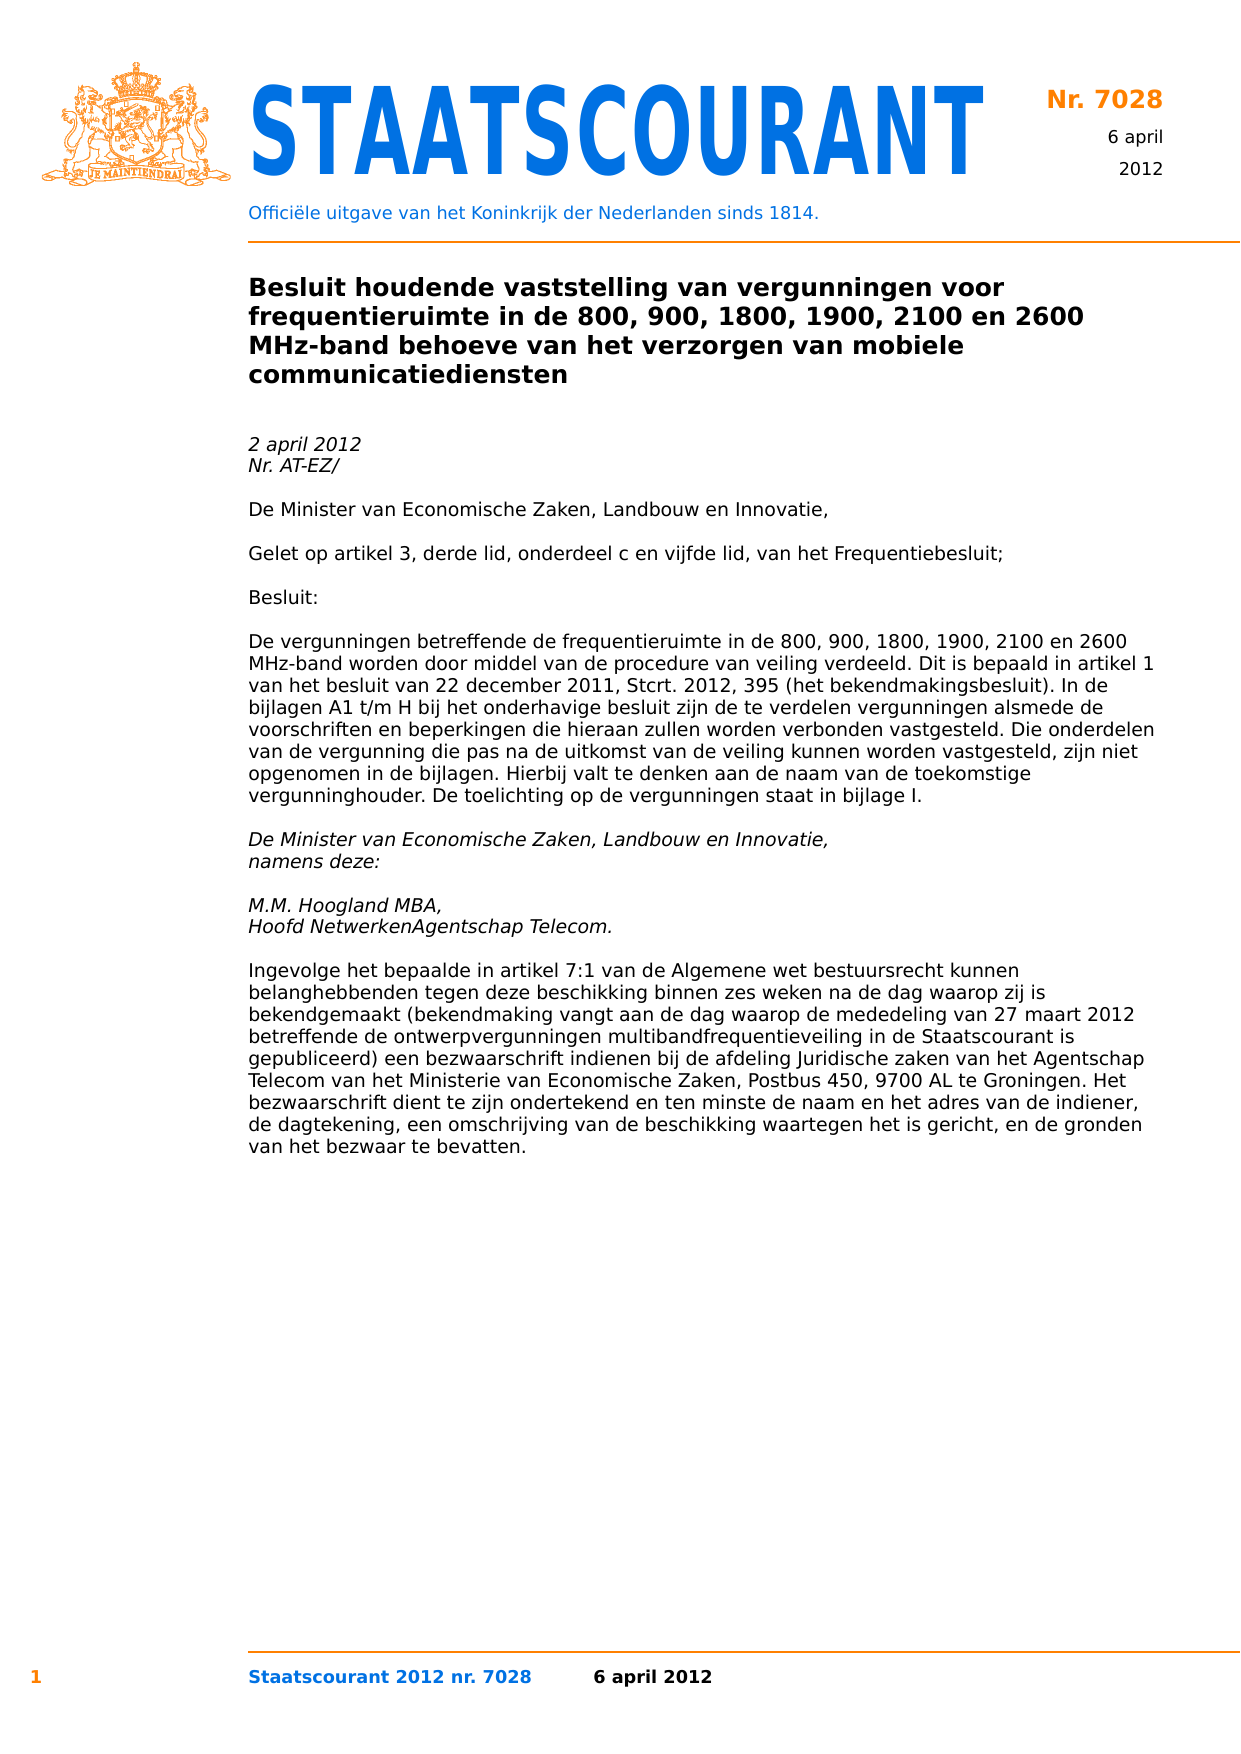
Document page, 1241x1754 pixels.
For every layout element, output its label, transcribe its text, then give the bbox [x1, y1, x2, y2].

text Ingevolge het bepaalde in artikel 7:1 van de Algemene wet bestuursrecht kunnen belanghebbenden tegen deze beschikking binnen zes weken na de dag waarop zij is bekendgemaakt (bekendmaking vangt aan de dag waarop de mededeling van 27 maart 2012 betreffende de ontwerpvergunningen multibandfrequentieveiling in de Staatscourant is gepubliceerd) een bezwaarschrift indienen bij de afdeling Juridische zaken van het Agentschap Telecom van het Ministerie van Economische Zaken, Postbus 450, 9700 AL te Groningen. Het bezwaarschrift dient te zijn ondertekend en ten minste de naam en het adres van de indiener, de dagtekening, een omschrijving van de beschikking waartegen het is gericht, en de gronden van het bezwaar te bevatten. [248, 960, 1163, 1158]
table_cell 6 april [998, 121, 1240, 153]
text De vergunningen betreffende de frequentieruimte in de 800, 900, 1800, 1900, 2100 en 2600 MHz-band worden door middel van de procedure van veiling verdeeld. Dit is bepaald in artikel 1 van het besluit van 22 december 2011, Stcrt. 2012, 395 (het bekendmakingsbesluit). In de bijlagen A1 t/m H bij het onderhavige besluit zijn de te verdelen vergunningen alsmede de voorschriften en beperkingen die hieraan zullen worden verbonden vastgesteld. Die onderdelen van de vergunning die pas na de uitkomst van de veiling kunnen worden vastgesteld, zijn niet opgenomen in de bijlagen. Hierbij valt te denken aan de naam van de toekomstige vergunninghouder. De toelichting op de vergunningen staat in bijlage I. [248, 631, 1163, 807]
picture [41, 62, 231, 186]
table_header STAATSCOURANT [248, 62, 998, 203]
text Gelet op artikel 3, derde lid, onderdeel c en vijfde lid, van het Frequentiebesluit; [248, 543, 1163, 565]
table_cell Officiële uitgave van het Koninkrijk der Nederlanden sinds 1814. [248, 203, 1240, 241]
text De Minister van Economische Zaken, Landbouw en Innovatie, [248, 499, 1163, 521]
text Nr. AT-EZ/ [248, 455, 1163, 477]
text 2 april 2012 [248, 433, 1163, 455]
text Besluit: [248, 587, 1163, 609]
subtitle Besluit houdende vaststelling van vergunningen voor frequentieruimte in de 800, 900, 1800, 1900, 2100 en 2600 MHz-band behoeve van het verzorgen van mobiele communicatiediensten [248, 273, 1163, 390]
table_cell 2012 [998, 153, 1240, 203]
text De Minister van Economische Zaken, Landbouw en Innovatie, namens deze: M.M. Hoogland MBA, Hoofd NetwerkenAgentschap Telecom. [248, 828, 1163, 938]
table_header [25, 62, 248, 241]
table_header Nr. 7028 [998, 62, 1240, 121]
